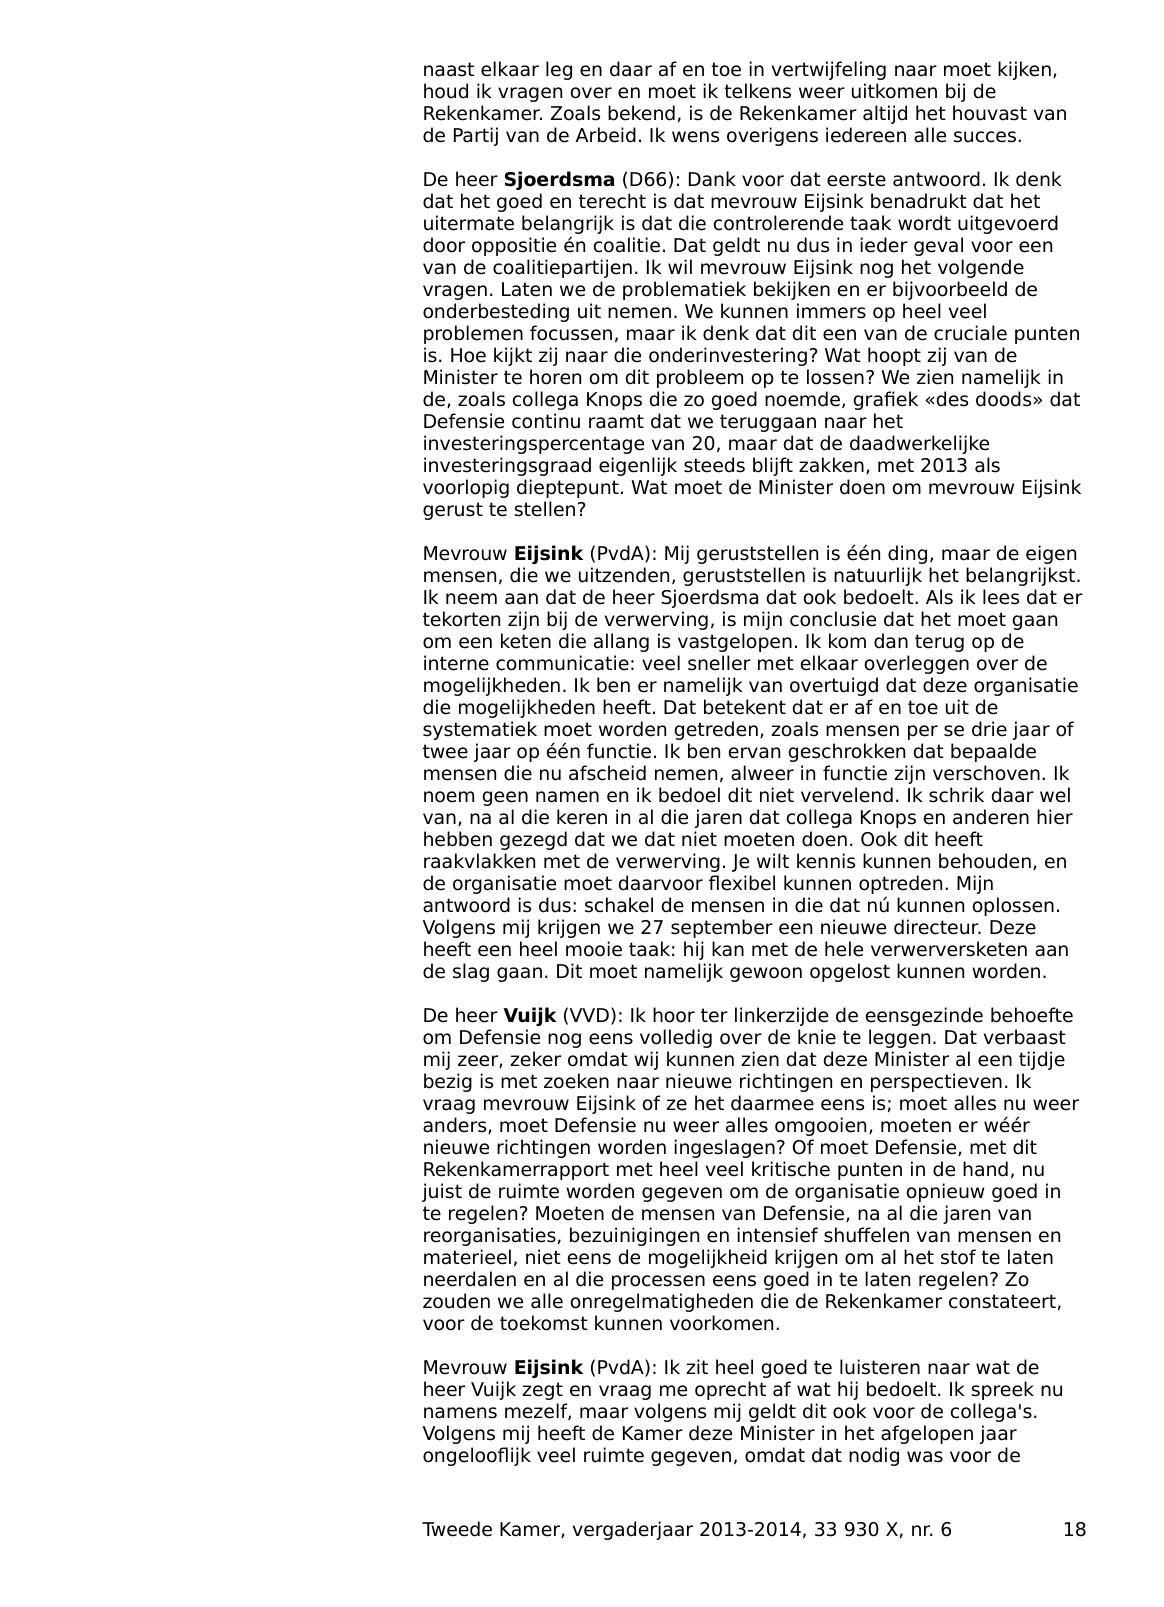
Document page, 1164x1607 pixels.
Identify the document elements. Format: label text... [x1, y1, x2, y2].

text Mevrouw Eijsink (PvdA): Mij geruststellen is één ding, maar de eigen mensen, die we uitzenden, geruststellen is natuurlijk het belangrijkst. Ik neem aan dat de heer Sjoerdsma dat ook bedoelt. Als ik lees dat er tekorten zijn bij de verwerving, is mijn conclusie dat het moet gaan om een keten die allang is vastgelopen. Ik kom dan terug op de interne communicatie: veel sneller met elkaar overleggen over de mogelijkheden. Ik ben er namelijk van overtuigd dat deze organisatie die mogelijkheden heeft. Dat betekent dat er af en toe uit de systematiek moet worden getreden, zoals mensen per se drie jaar of twee jaar op één functie. Ik ben ervan geschrokken dat bepaalde mensen die nu afscheid nemen, alweer in functie zijn verschoven. Ik noem geen namen en ik bedoel dit niet vervelend. Ik schrik daar wel van, na al die keren in al die jaren dat collega Knops en anderen hier hebben gezegd dat we dat niet moeten doen. Ook dit heeft raakvlakken met de verwerving. Je wilt kennis kunnen behouden, en de organisatie moet daarvoor flexibel kunnen optreden. Mijn antwoord is dus: schakel de mensen in die dat nú kunnen oplossen. Volgens mij krijgen we 27 september een nieuwe directeur. Deze heeft een heel mooie taak: hij kan met de hele verwerversketen aan de slag gaan. Dit moet namelijk gewoon opgelost kunnen worden. [422, 543, 1087, 983]
text Mevrouw Eijsink (PvdA): Ik zit heel goed te luisteren naar wat de heer Vuijk zegt en vraag me oprecht af wat hij bedoelt. Ik spreek nu namens mezelf, maar volgens mij geldt dit ook voor de collega's. Volgens mij heeft de Kamer deze Minister in het afgelopen jaar ongelooflijk veel ruimte gegeven, omdat dat nodig was voor de [422, 1357, 1087, 1467]
text De heer Vuijk (VVD): Ik hoor ter linkerzijde de eensgezinde behoefte om Defensie nog eens volledig over de knie te leggen. Dat verbaast mij zeer, zeker omdat wij kunnen zien dat deze Minister al een tijdje bezig is met zoeken naar nieuwe richtingen en perspectieven. Ik vraag mevrouw Eijsink of ze het daarmee eens is; moet alles nu weer anders, moet Defensie nu weer alles omgooien, moeten er wéér nieuwe richtingen worden ingeslagen? Of moet Defensie, met dit Rekenkamerrapport met heel veel kritische punten in de hand, nu juist de ruimte worden gegeven om de organisatie opnieuw goed in te regelen? Moeten de mensen van Defensie, na al die jaren van reorganisaties, bezuinigingen en intensief shuffelen van mensen en materieel, niet eens de mogelijkheid krijgen om al het stof te laten neerdalen en al die processen eens goed in te laten regelen? Zo zouden we alle onregelmatigheden die de Rekenkamer constateert, voor de toekomst kunnen voorkomen. [422, 1005, 1087, 1334]
text De heer Sjoerdsma (D66): Dank voor dat eerste antwoord. Ik denk dat het goed en terecht is dat mevrouw Eijsink benadrukt dat het uitermate belangrijk is dat die controlerende taak wordt uitgevoerd door oppositie én coalitie. Dat geldt nu dus in ieder geval voor een van de coalitiepartijen. Ik wil mevrouw Eijsink nog het volgende vragen. Laten we de problematiek bekijken en er bijvoorbeeld de onderbesteding uit nemen. We kunnen immers op heel veel problemen focussen, maar ik denk dat dit een van de cruciale punten is. Hoe kijkt zij naar die onderinvestering? Wat hoopt zij van de Minister te horen om dit probleem op te lossen? We zien namelijk in de, zoals collega Knops die zo goed noemde, grafiek «des doods» dat Defensie continu raamt dat we teruggaan naar het investeringspercentage van 20, maar dat de daadwerkelijke investeringsgraad eigenlijk steeds blijft zakken, met 2013 als voorlopig dieptepunt. Wat moet de Minister doen om mevrouw Eijsink gerust te stellen? [422, 169, 1087, 521]
text naast elkaar leg en daar af en toe in vertwijfeling naar moet kijken, houd ik vragen over en moet ik telkens weer uitkomen bij de Rekenkamer. Zoals bekend, is de Rekenkamer altijd het houvast van de Partij van de Arbeid. Ik wens overigens iedereen alle succes. [422, 59, 1087, 147]
